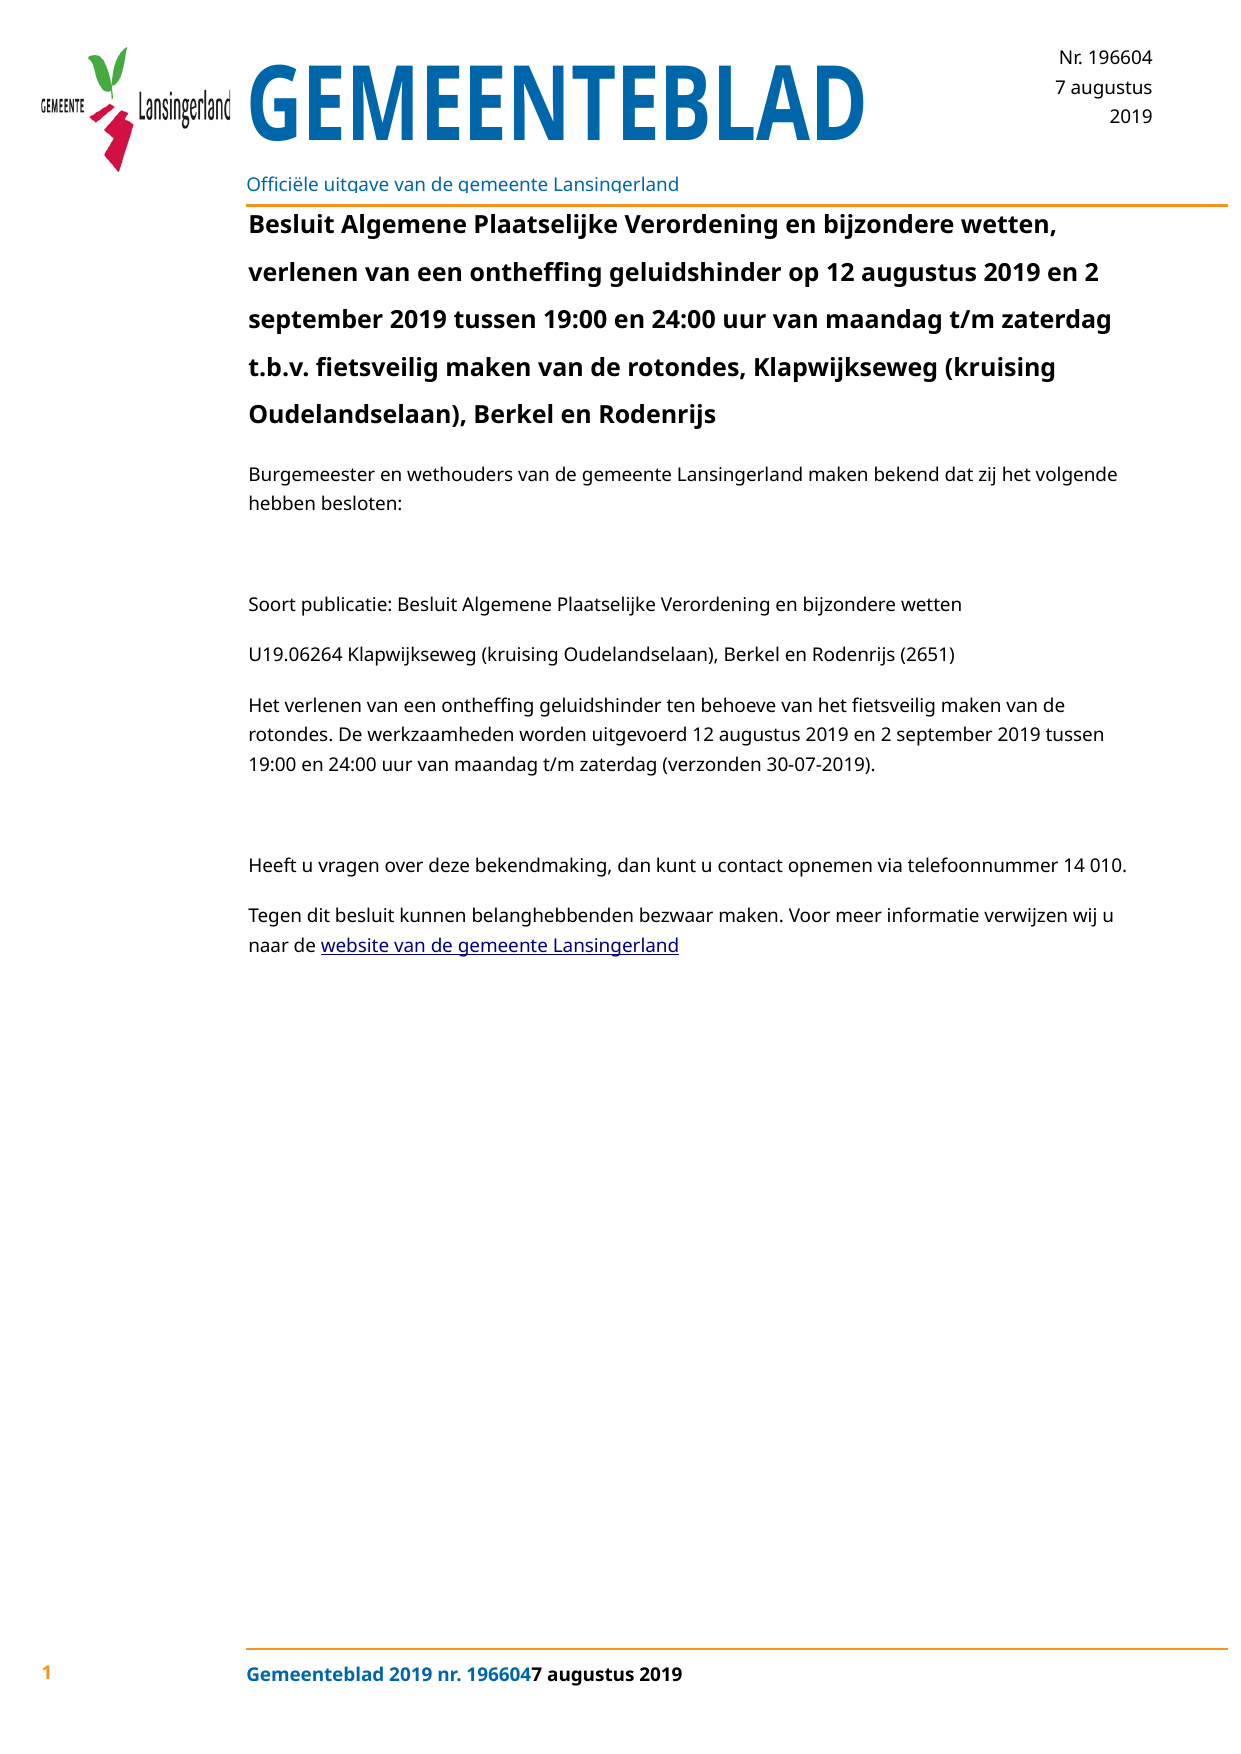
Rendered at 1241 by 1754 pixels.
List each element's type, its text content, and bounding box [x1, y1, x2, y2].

text Besluit Algemene Plaatselijke Verordening en bijzondere wetten, verlenen van een ontheffing geluidshinder op 12 augustus 2019 en 2 september 2019 tussen 19:00 en 24:00 uur van maandag t/m zaterdag t.b.v. fietsveilig maken van de rotondes, Klapwijkseweg (kruising Oudelandselaan), Berkel en Rodenrijs [248, 207, 1152, 431]
text Burgemeester en wethouders van de gemeente Lansingerland maken bekend dat zij het volgende hebben besloten: [248, 461, 1152, 516]
text U19.06264 Klapwijkseweg (kruising Oudelandselaan), Berkel en Rodenrijs (2651) [248, 642, 1152, 667]
picture [41, 47, 231, 172]
text Het verlenen van een ontheffing geluidshinder ten behoeve van het fietsveilig maken van de rotondes. De werkzaamheden worden uitgevoerd 12 augustus 2019 en 2 september 2019 tussen 19:00 en 24:00 uur van maandag t/m zaterdag (verzonden 30-07-2019). [248, 692, 1152, 777]
text Heeft u vragen over deze bekendmaking, dan kunt u contact opnemen via telefoonnummer 14 010. [248, 852, 1152, 878]
text Soort publicatie: Besluit Algemene Plaatselijke Verordening en bijzondere wetten [248, 591, 1152, 617]
text Tegen dit besluit kunnen belanghebbenden bezwaar maken. Voor meer informatie verwijzen wij u naar de website van de gemeente Lansingerland [248, 902, 1152, 958]
